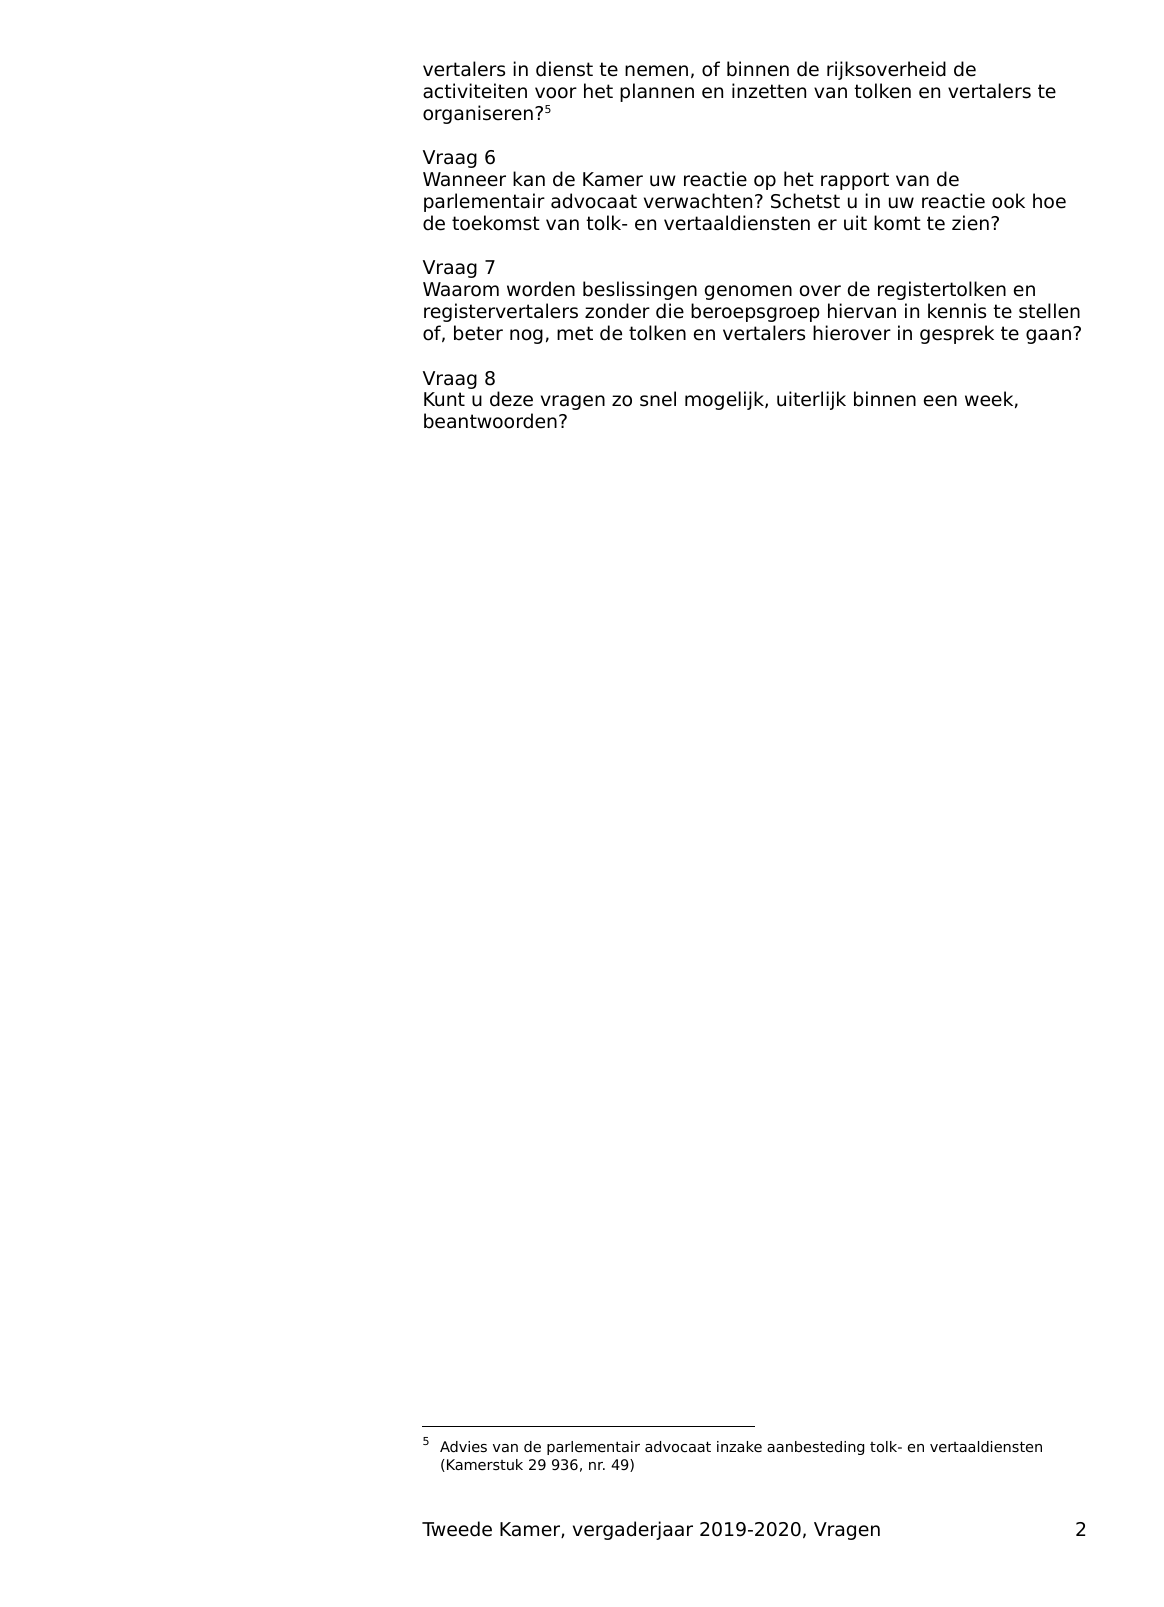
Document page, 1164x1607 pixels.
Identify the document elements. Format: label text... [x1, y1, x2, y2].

text Vraag 7 [422, 257, 1087, 279]
text Wanneer kan de Kamer uw reactie op het rapport van de parlementair advocaat verwachten? Schetst u in uw reactie ook hoe de toekomst van tolk- en vertaaldiensten er uit komt te zien? [422, 169, 1087, 235]
text Waarom worden beslissingen genomen over de registertolken en registervertalers zonder die beroepsgroep hiervan in kennis te stellen of, beter nog, met de tolken en vertalers hierover in gesprek te gaan? [422, 279, 1087, 345]
text Advies van de parlementair advocaat inzake aanbesteding tolk- en vertaaldiensten (Kamerstuk 29 936, nr. 49) [422, 1435, 1087, 1474]
text Vraag 6 [422, 147, 1087, 169]
text Vraag 8 [422, 367, 1087, 389]
text Kunt u deze vragen zo snel mogelijk, uiterlijk binnen een week, beantwoorden? [422, 389, 1087, 433]
text vertalers in dienst te nemen, of binnen de rijksoverheid de activiteiten voor het plannen en inzetten van tolken en vertalers te organiseren? [422, 59, 1087, 125]
